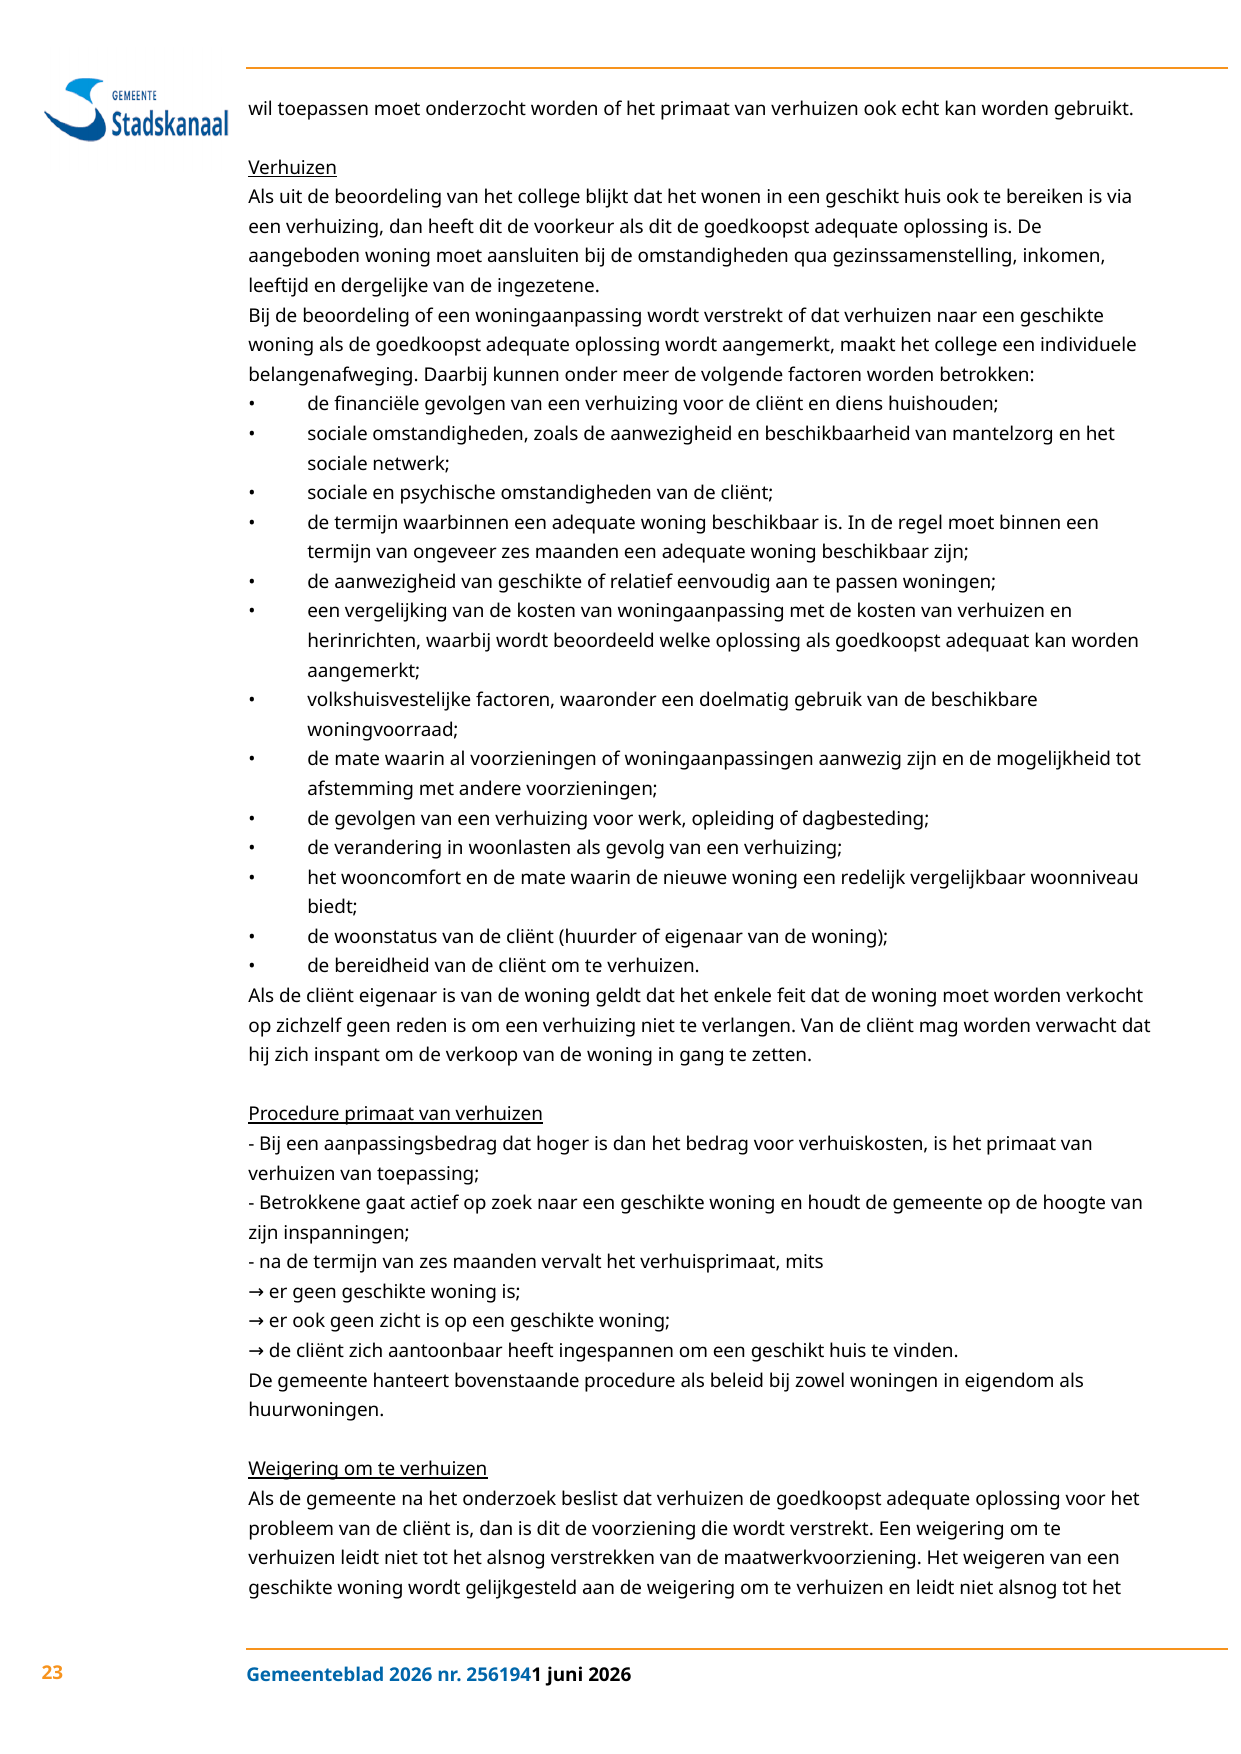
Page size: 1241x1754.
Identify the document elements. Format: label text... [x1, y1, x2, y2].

picture [41, 47, 231, 172]
text Procedure primaat van verhuizen [248, 1101, 1152, 1126]
list de aanwezigheid van geschikte of relatief eenvoudig aan te passen woningen; [248, 568, 1152, 594]
text Weigering om te verhuizen [248, 1456, 1152, 1481]
text → de cliënt zich aantoonbaar heeft ingespannen om een geschikt huis te vinden. [248, 1337, 1152, 1363]
list de woonstatus van de cliënt (huurder of eigenaar van de woning); [248, 923, 1152, 949]
text Als uit de beoordeling van het college blijkt dat het wonen in een geschikt huis ook te bereiken is via een verhuizing, dan heeft dit de voorkeur als dit de goedkoopst adequate oplossing is. De aangeboden woning moet aansluiten bij de omstandigheden qua gezinssamenstelling, inkomen, leeftijd en dergelijke van de ingezetene. [248, 183, 1152, 298]
list de termijn waarbinnen een adequate woning beschikbaar is. In de regel moet binnen een termijn van ongeveer zes maanden een adequate woning beschikbaar zijn; [248, 509, 1152, 564]
list het wooncomfort en de mate waarin de nieuwe woning een redelijk vergelijkbaar woonniveau biedt; [248, 864, 1152, 919]
list volkshuisvestelijke factoren, waaronder een doelmatig gebruik van de beschikbare woningvoorraad; [248, 686, 1152, 742]
text Als de cliënt eigenaar is van de woning geldt dat het enkele feit dat de woning moet worden verkocht op zichzelf geen reden is om een verhuizing niet te verlangen. Van de cliënt mag worden verwacht dat hij zich inspant om de verkoop van de woning in gang te zetten. [248, 982, 1152, 1067]
text → er geen geschikte woning is; [248, 1278, 1152, 1304]
list de bereidheid van de cliënt om te verhuizen. [248, 953, 1152, 978]
list de verandering in woonlasten als gevolg van een verhuizing; [248, 834, 1152, 860]
list sociale en psychische omstandigheden van de cliënt; [248, 479, 1152, 505]
text - na de termijn van zes maanden vervalt het verhuisprimaat, mits [248, 1248, 1152, 1274]
text Als de gemeente na het onderzoek beslist dat verhuizen de goedkoopst adequate oplossing voor het probleem van de cliënt is, dan is dit de voorziening die wordt verstrekt. Een weigering om te verhuizen leidt niet tot het alsnog verstrekken van de maatwerkvoorziening. Het weigeren van een geschikte woning wordt gelijkgesteld aan de weigering om te verhuizen en leidt niet alsnog tot het [248, 1485, 1152, 1600]
list de financiële gevolgen van een verhuizing voor de cliënt en diens huishouden; [248, 391, 1152, 416]
text Verhuizen [248, 154, 1152, 180]
text - Bij een aanpassingsbedrag dat hoger is dan het bedrag voor verhuiskosten, is het primaat van verhuizen van toepassing; [248, 1130, 1152, 1186]
text De gemeente hanteert bovenstaande procedure als beleid bij zowel woningen in eigendom als huurwoningen. [248, 1367, 1152, 1422]
list de gevolgen van een verhuizing voor werk, opleiding of dagbesteding; [248, 805, 1152, 831]
list een vergelijking van de kosten van woningaanpassing met de kosten van verhuizen en herinrichten, waarbij wordt beoordeeld welke oplossing als goedkoopst adequaat kan worden aangemerkt; [248, 598, 1152, 683]
text wil toepassen moet onderzocht worden of het primaat van verhuizen ook echt kan worden gebruikt. [248, 95, 1152, 121]
text - Betrokkene gaat actief op zoek naar een geschikte woning en houdt de gemeente op de hoogte van zijn inspanningen; [248, 1189, 1152, 1245]
list sociale omstandigheden, zoals de aanwezigheid en beschikbaarheid van mantelzorg en het sociale netwerk; [248, 420, 1152, 476]
text Bij de beoordeling of een woningaanpassing wordt verstrekt of dat verhuizen naar een geschikte woning als de goedkoopst adequate oplossing wordt aangemerkt, maakt het college een individuele belangenafweging. Daarbij kunnen onder meer de volgende factoren worden betrokken: [248, 302, 1152, 387]
text → er ook geen zicht is op een geschikte woning; [248, 1308, 1152, 1333]
list de mate waarin al voorzieningen of woningaanpassingen aanwezig zijn en de mogelijkheid tot afstemming met andere voorzieningen; [248, 746, 1152, 801]
